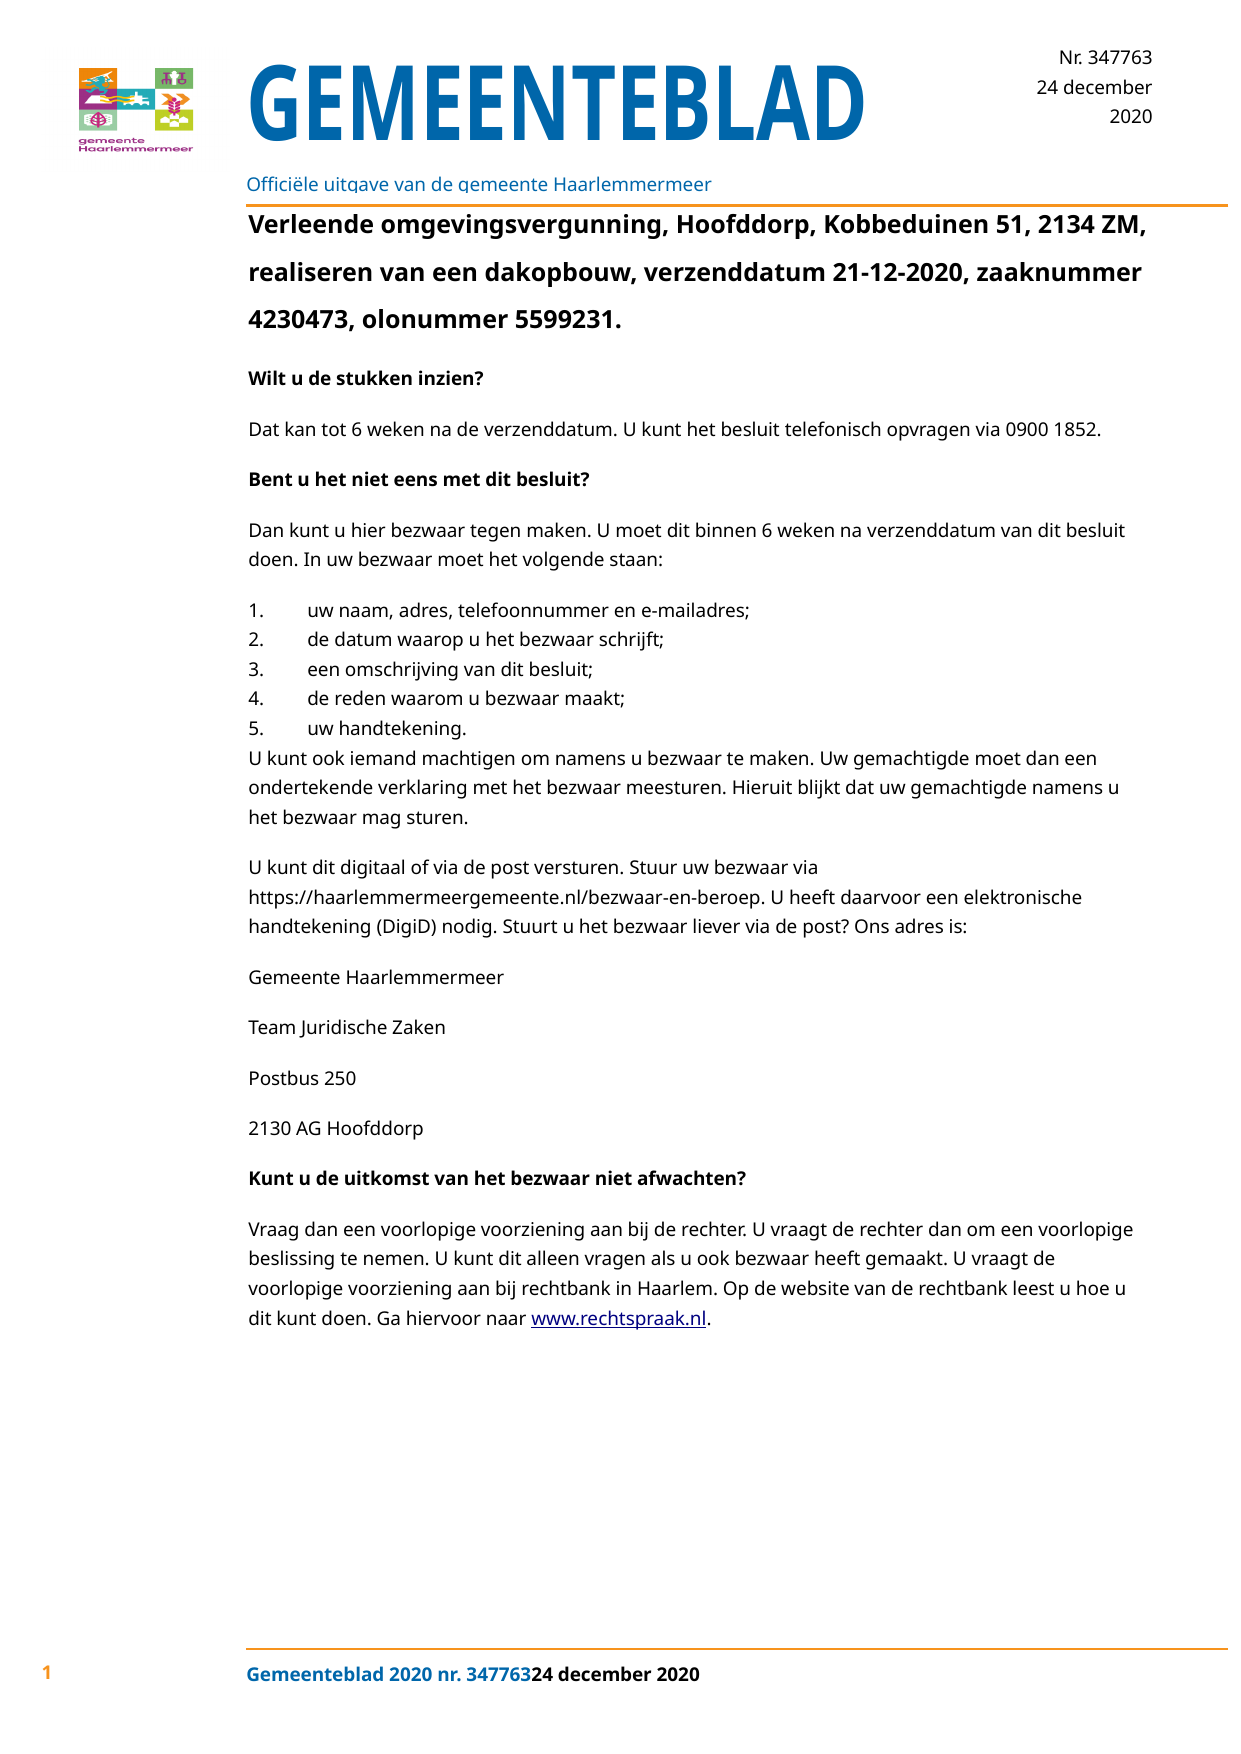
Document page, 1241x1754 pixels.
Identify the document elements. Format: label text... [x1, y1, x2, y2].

list de reden waarom u bezwaar maakt; [248, 686, 1152, 711]
text Verleende omgevingsvergunning, Hoofddorp, Kobbeduinen 51, 2134 ZM, realiseren van een dakopbouw, verzenddatum 21-12-2020, zaaknummer 4230473, olonummer 5599231. [248, 207, 1152, 336]
text Vraag dan een voorlopige voorziening aan bij de rechter. U vraagt de rechter dan om een voorlopige beslissing te nemen. U kunt dit alleen vragen als u ook bezwaar heeft gemaakt. U vraagt de voorlopige voorziening aan bij rechtbank in Haarlem. Op de website van de rechtbank leest u hoe u dit kunt doen. Ga hiervoor naar www.rechtspraak.nl. [248, 1216, 1152, 1330]
text Bent u het niet eens met dit besluit? [248, 466, 1152, 492]
text Wilt u de stukken inzien? [248, 366, 1152, 391]
list uw handtekening. [248, 715, 1152, 741]
text Dan kunt u hier bezwaar tegen maken. U moet dit binnen 6 weken na verzenddatum van dit besluit doen. In uw bezwaar moet het volgende staan: [248, 517, 1152, 572]
text Kunt u de uitkomst van het bezwaar niet afwachten? [248, 1166, 1152, 1191]
list een omschrijving van dit besluit; [248, 656, 1152, 682]
text U kunt ook iemand machtigen om namens u bezwaar te maken. Uw gemachtigde moet dan een ondertekende verklaring met het bezwaar meesturen. Hieruit blijkt dat uw gemachtigde namens u het bezwaar mag sturen. [248, 745, 1152, 829]
text 2130 AG Hoofddorp [248, 1115, 1152, 1141]
text Postbus 250 [248, 1065, 1152, 1090]
text U kunt dit digitaal of via de post versturen. Stuur uw bezwaar via https://haarlemmermeergemeente.nl/bezwaar-en-beroep. U heeft daarvoor een elektronische handtekening (DigiD) nodig. Stuurt u het bezwaar liever via de post? Ons adres is: [248, 854, 1152, 939]
list de datum waarop u het bezwaar schrijft; [248, 626, 1152, 652]
list uw naam, adres, telefoonnummer en e-mailadres; [248, 597, 1152, 622]
text Dat kan tot 6 weken na de verzenddatum. U kunt het besluit telefonisch opvragen via 0900 1852. [248, 416, 1152, 442]
picture [41, 47, 231, 172]
text Team Juridische Zaken [248, 1014, 1152, 1040]
text Gemeente Haarlemmermeer [248, 964, 1152, 989]
